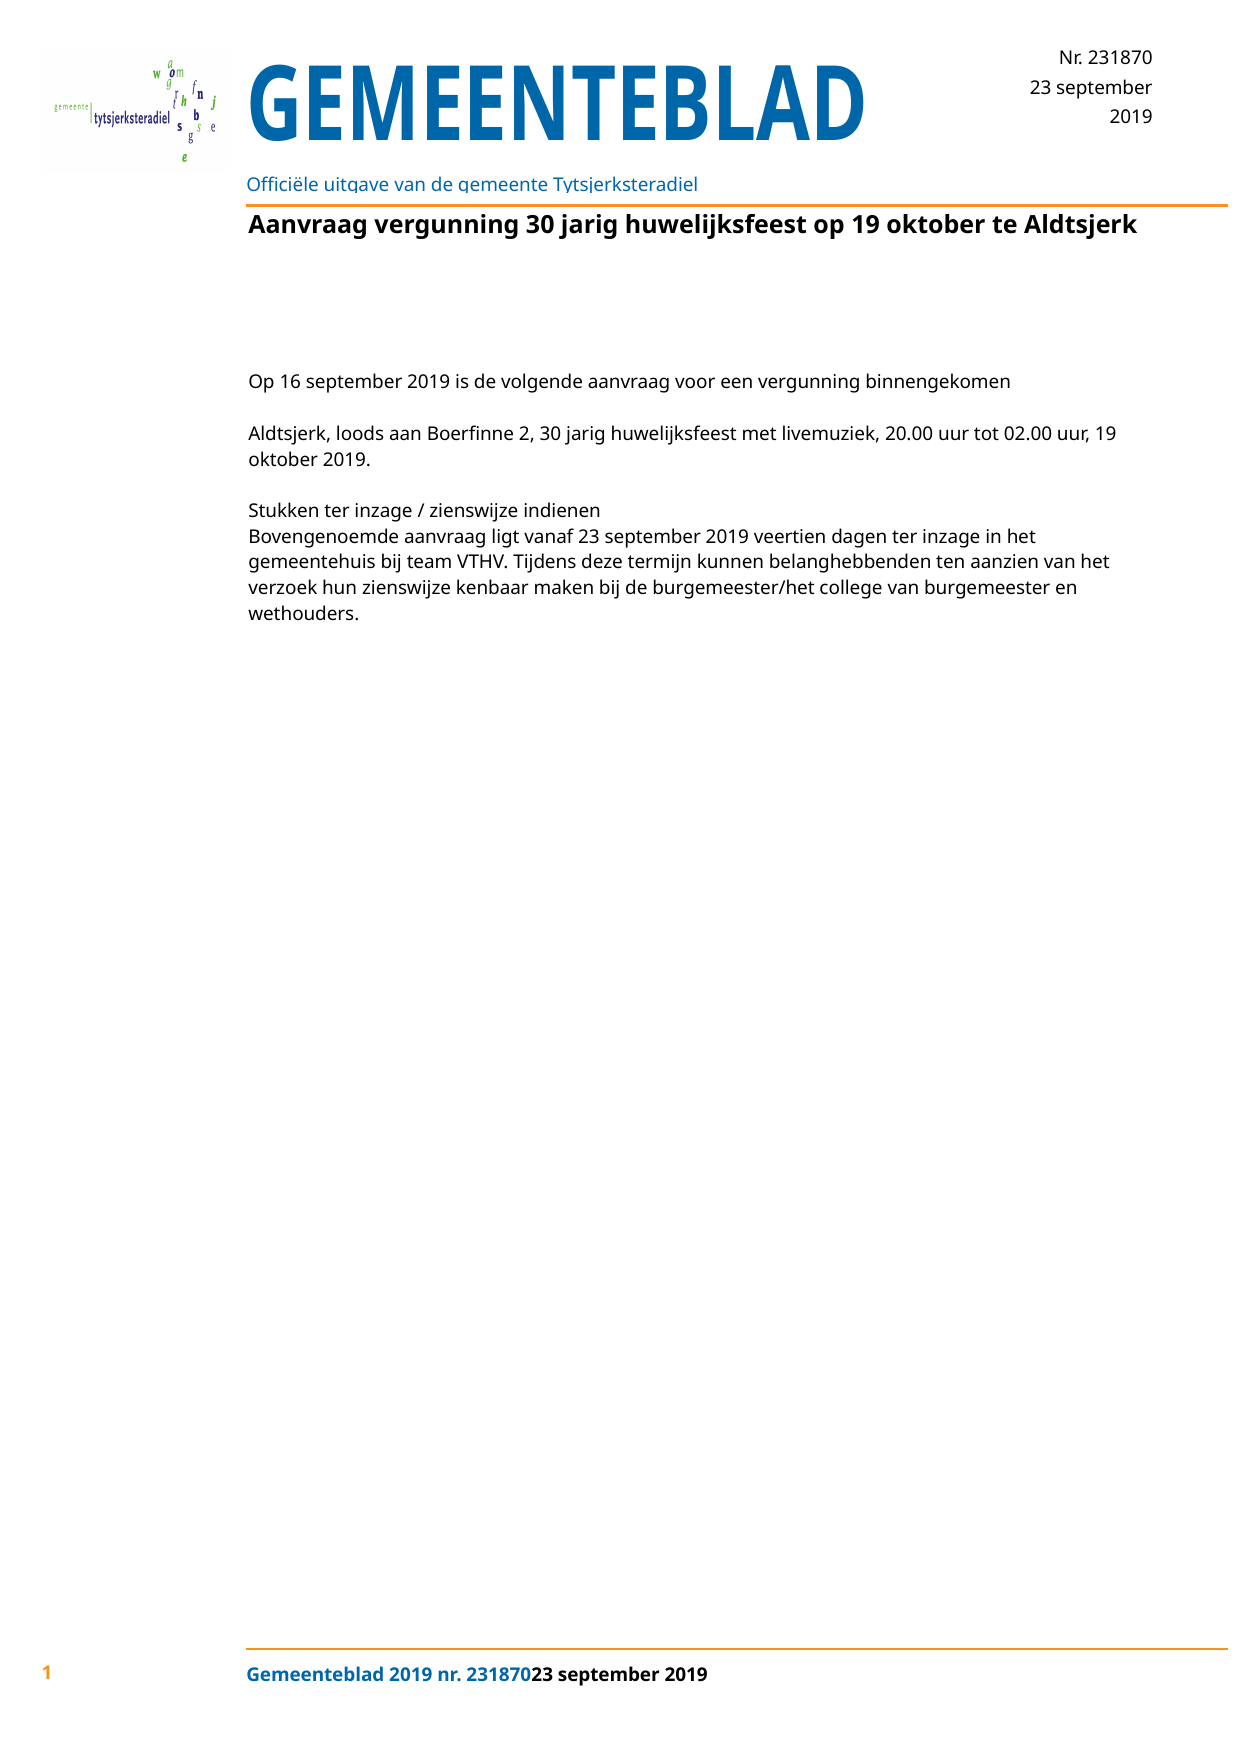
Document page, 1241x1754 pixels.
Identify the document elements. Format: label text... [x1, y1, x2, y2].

picture [41, 47, 231, 172]
text Bovengenoemde aanvraag ligt vanaf 23 september 2019 veertien dagen ter inzage in het gemeentehuis bij team VTHV. Tijdens deze termijn kunnen belanghebbenden ten aanzien van het verzoek hun zienswijze kenbaar maken bij de burgemeester/het college van burgemeester en wethouders. [248, 523, 1152, 626]
text Stukken ter inzage / zienswijze indienen [248, 497, 1152, 523]
text Op 16 september 2019 is de volgende aanvraag voor een vergunning binnengekomen [248, 368, 1152, 394]
text Aldtsjerk, loods aan Boerfinne 2, 30 jarig huwelijksfeest met livemuziek, 20.00 uur tot 02.00 uur, 19 oktober 2019. [248, 420, 1152, 471]
text Aanvraag vergunning 30 jarig huwelijksfeest op 19 oktober te Aldtsjerk [248, 207, 1152, 241]
